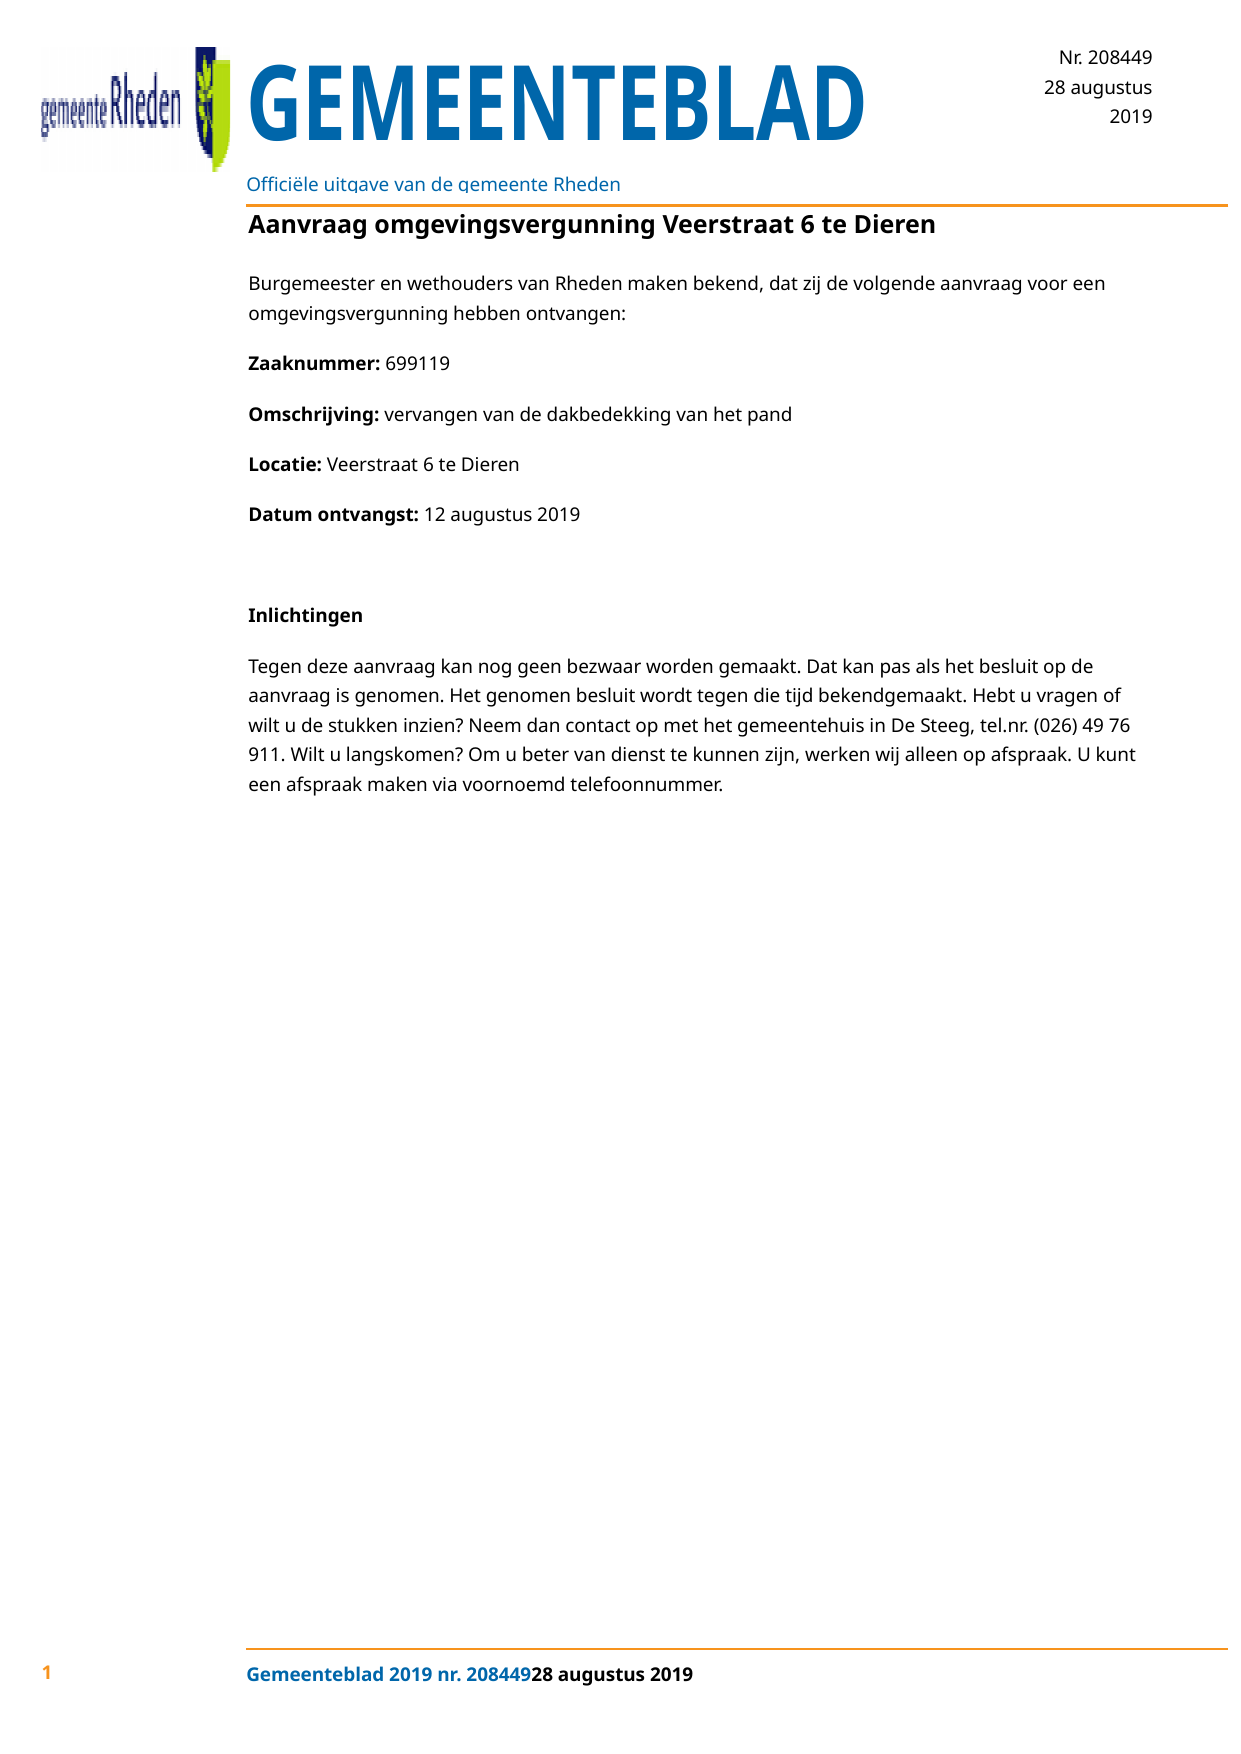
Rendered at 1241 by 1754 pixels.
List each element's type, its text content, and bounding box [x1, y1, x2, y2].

picture [41, 47, 231, 172]
text Aanvraag omgevingsvergunning Veerstraat 6 te Dieren [248, 207, 1152, 241]
text Locatie: Veerstraat 6 te Dieren [248, 451, 1152, 477]
text Burgemeester en wethouders van Rheden maken bekend, dat zij de volgende aanvraag voor een omgevingsvergunning hebben ontvangen: [248, 270, 1152, 326]
text Omschrijving: vervangen van de dakbedekking van het pand [248, 401, 1152, 426]
text Zaaknummer: 699119 [248, 350, 1152, 376]
text Datum ontvangst: 12 augustus 2019 [248, 502, 1152, 527]
text Tegen deze aanvraag kan nog geen bezwaar worden gemaakt. Dat kan pas als het besluit op de aanvraag is genomen. Het genomen besluit wordt tegen die tijd bekendgemaakt. Hebt u vragen of wilt u de stukken inzien? Neem dan contact op met het gemeentehuis in De Steeg, tel.nr. (026) 49 76 911. Wilt u langskomen? Om u beter van dienst te kunnen zijn, werken wij alleen op afspraak. U kunt een afspraak maken via voornoemd telefoonnummer. [248, 653, 1152, 797]
text Inlichtingen [248, 602, 1152, 628]
